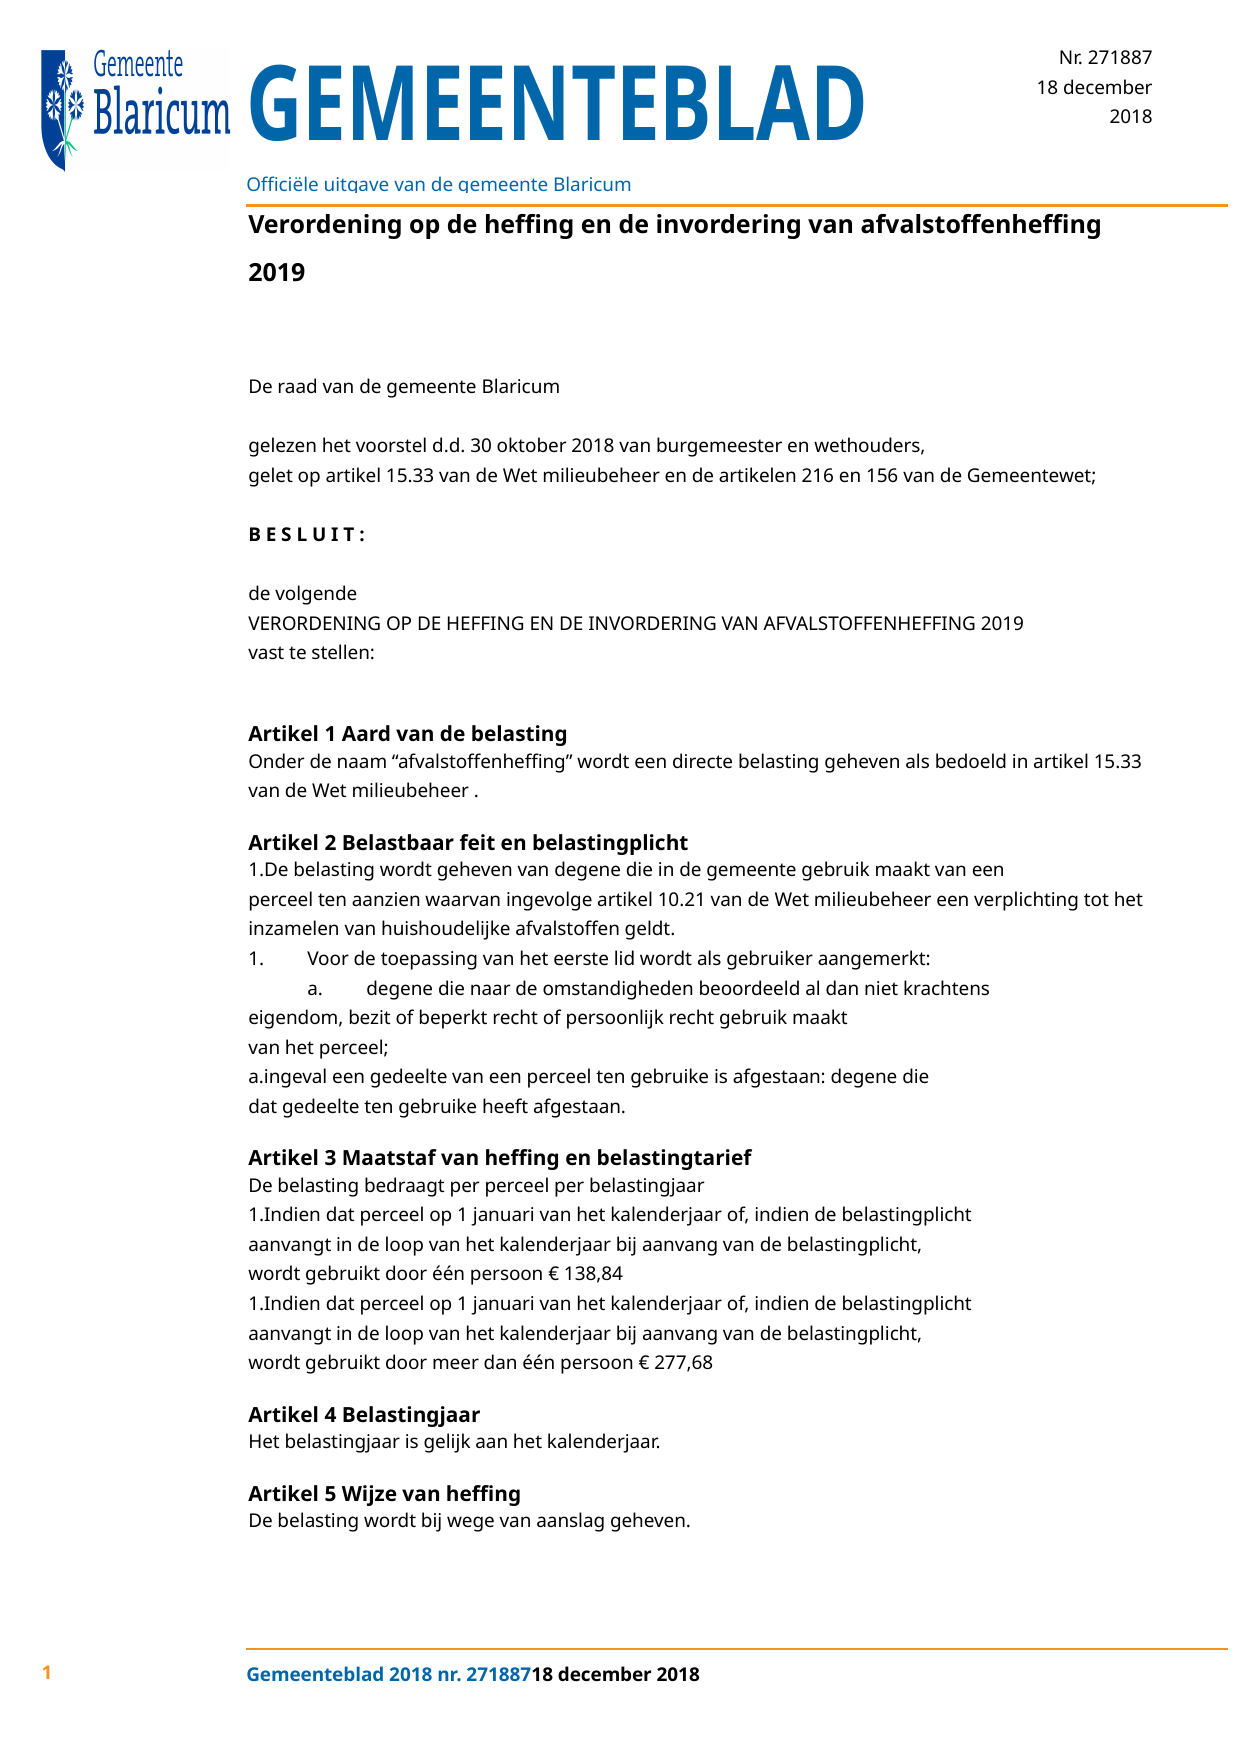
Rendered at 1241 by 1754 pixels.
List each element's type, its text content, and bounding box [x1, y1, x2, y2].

list degene die naar de omstandigheden beoordeeld al dan niet krachtens [307, 975, 1152, 1000]
text Het belastingjaar is gelijk aan het kalenderjaar. [248, 1428, 1152, 1454]
picture [41, 47, 231, 172]
text De belasting wordt bij wege van aanslag geheven. [248, 1507, 1152, 1533]
text gelet op artikel 15.33 van de Wet milieubeheer en de artikelen 216 en 156 van de Gemeentewet; [248, 462, 1152, 488]
text a.ingeval een gedeelte van een perceel ten gebruike is afgestaan: degene die [248, 1063, 1152, 1089]
text 1.De belasting wordt geheven van degene die in de gemeente gebruik maakt van een [248, 856, 1152, 882]
text Artikel 2 Belastbaar feit en belastingplicht [248, 828, 1152, 856]
text eigendom, bezit of beperkt recht of persoonlijk recht gebruik maakt [248, 1004, 1152, 1030]
text gelezen het voorstel d.d. 30 oktober 2018 van burgemeester en wethouders, [248, 432, 1152, 458]
text VERORDENING OP DE HEFFING EN DE INVORDERING VAN AFVALSTOFFENHEFFING 2019 [248, 610, 1152, 636]
list Voor de toepassing van het eerste lid wordt als gebruiker aangemerkt: [248, 945, 1152, 971]
text B E S L U I T : [248, 521, 1152, 547]
text perceel ten aanzien waarvan ingevolge artikel 10.21 van de Wet milieubeheer een verplichting tot het inzamelen van huishoudelijke afvalstoffen geldt. [248, 886, 1152, 941]
text Artikel 1 Aard van de belasting [248, 719, 1152, 748]
text De raad van de gemeente Blaricum [248, 373, 1152, 399]
text vast te stellen: [248, 639, 1152, 665]
text 1.Indien dat perceel op 1 januari van het kalenderjaar of, indien de belastingplicht [248, 1201, 1152, 1227]
text Artikel 5 Wijze van heffing [248, 1479, 1152, 1507]
text Onder de naam “afvalstoffenheffing” wordt een directe belasting geheven als bedoeld in artikel 15.33 van de Wet milieubeheer . [248, 748, 1152, 803]
text De belasting bedraagt per perceel per belastingjaar [248, 1172, 1152, 1198]
text wordt gebruikt door één persoon € 138,84 [248, 1261, 1152, 1286]
text Verordening op de heffing en de invordering van afvalstoffenheffing 2019 [248, 207, 1152, 288]
text de volgende [248, 580, 1152, 606]
text aanvangt in de loop van het kalenderjaar bij aanvang van de belastingplicht, [248, 1231, 1152, 1257]
text Artikel 4 Belastingjaar [248, 1400, 1152, 1428]
text wordt gebruikt door meer dan één persoon € 277,68 [248, 1349, 1152, 1375]
text aanvangt in de loop van het kalenderjaar bij aanvang van de belastingplicht, [248, 1320, 1152, 1346]
text Artikel 3 Maatstaf van heffing en belastingtarief [248, 1143, 1152, 1172]
text 1.Indien dat perceel op 1 januari van het kalenderjaar of, indien de belastingplicht [248, 1290, 1152, 1316]
text dat gedeelte ten gebruike heeft afgestaan. [248, 1093, 1152, 1119]
text van het perceel; [248, 1034, 1152, 1059]
